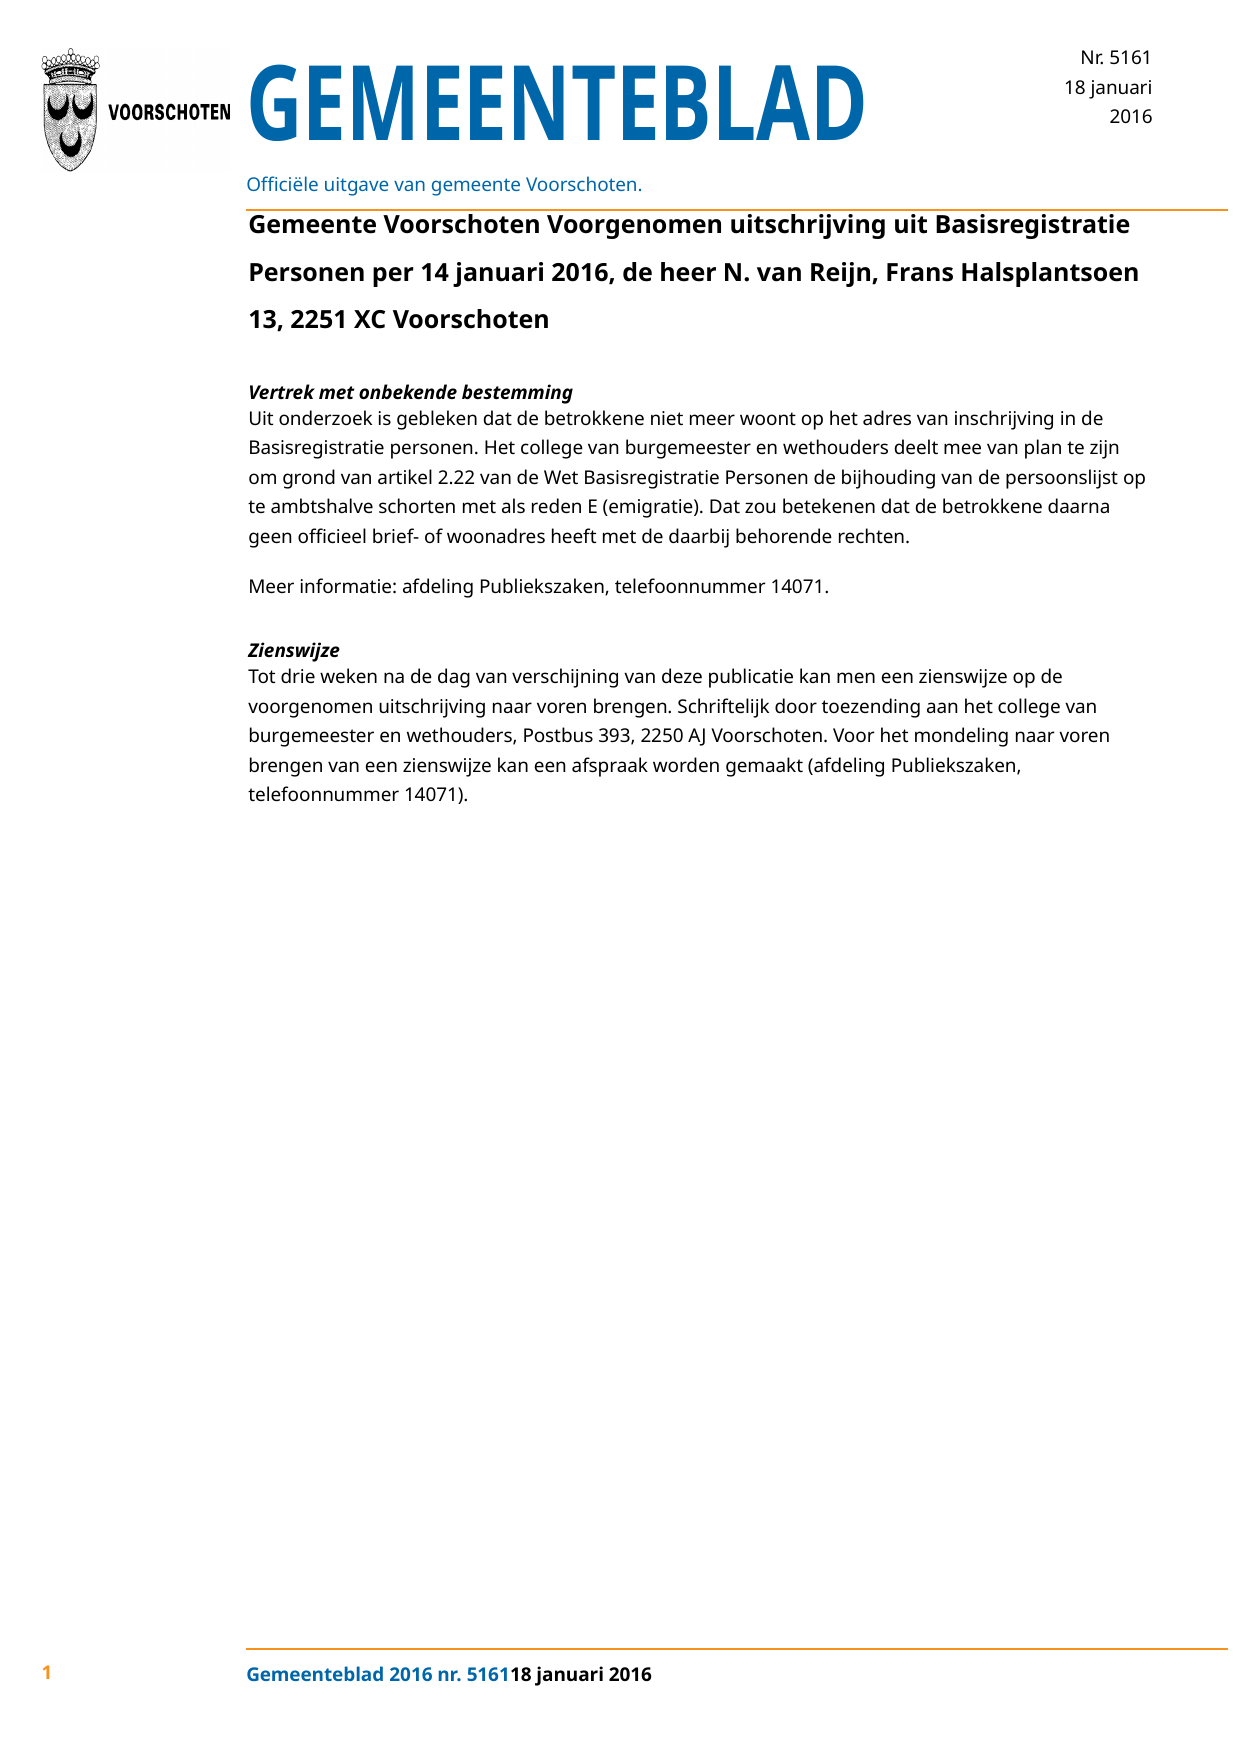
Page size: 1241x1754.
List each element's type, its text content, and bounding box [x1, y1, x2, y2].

text Tot drie weken na de dag van verschijning van deze publicatie kan men een zienswijze op de voorgenomen uitschrijving naar voren brengen. Schriftelijk door toezending aan het college van burgemeester en wethouders, Postbus 393, 2250 AJ Voorschoten. Voor het mondeling naar voren brengen van een zienswijze kan een afspraak worden gemaakt (afdeling Publiekszaken, telefoonnummer 14071). [248, 663, 1152, 807]
text Meer informatie: afdeling Publiekszaken, telefoonnummer 14071. [248, 573, 1152, 599]
text Zienswijze [248, 637, 1152, 663]
text Vertrek met onbekende bestemming [248, 379, 1152, 405]
text Uit onderzoek is gebleken dat de betrokkene niet meer woont op het adres van inschrijving in de Basisregistratie personen. Het college van burgemeester en wethouders deelt mee van plan te zijn om grond van artikel 2.22 van de Wet Basisregistratie Personen de bijhouding van de persoonslijst op te ambtshalve schorten met als reden E (emigratie). Dat zou betekenen dat de betrokkene daarna geen officieel brief- of woonadres heeft met de daarbij behorende rechten. [248, 405, 1152, 549]
text Gemeente Voorschoten Voorgenomen uitschrijving uit Basisregistratie Personen per 14 januari 2016, de heer N. van Reijn, Frans Halsplantsoen 13, 2251 XC Voorschoten [248, 211, 1152, 336]
picture [41, 47, 231, 172]
